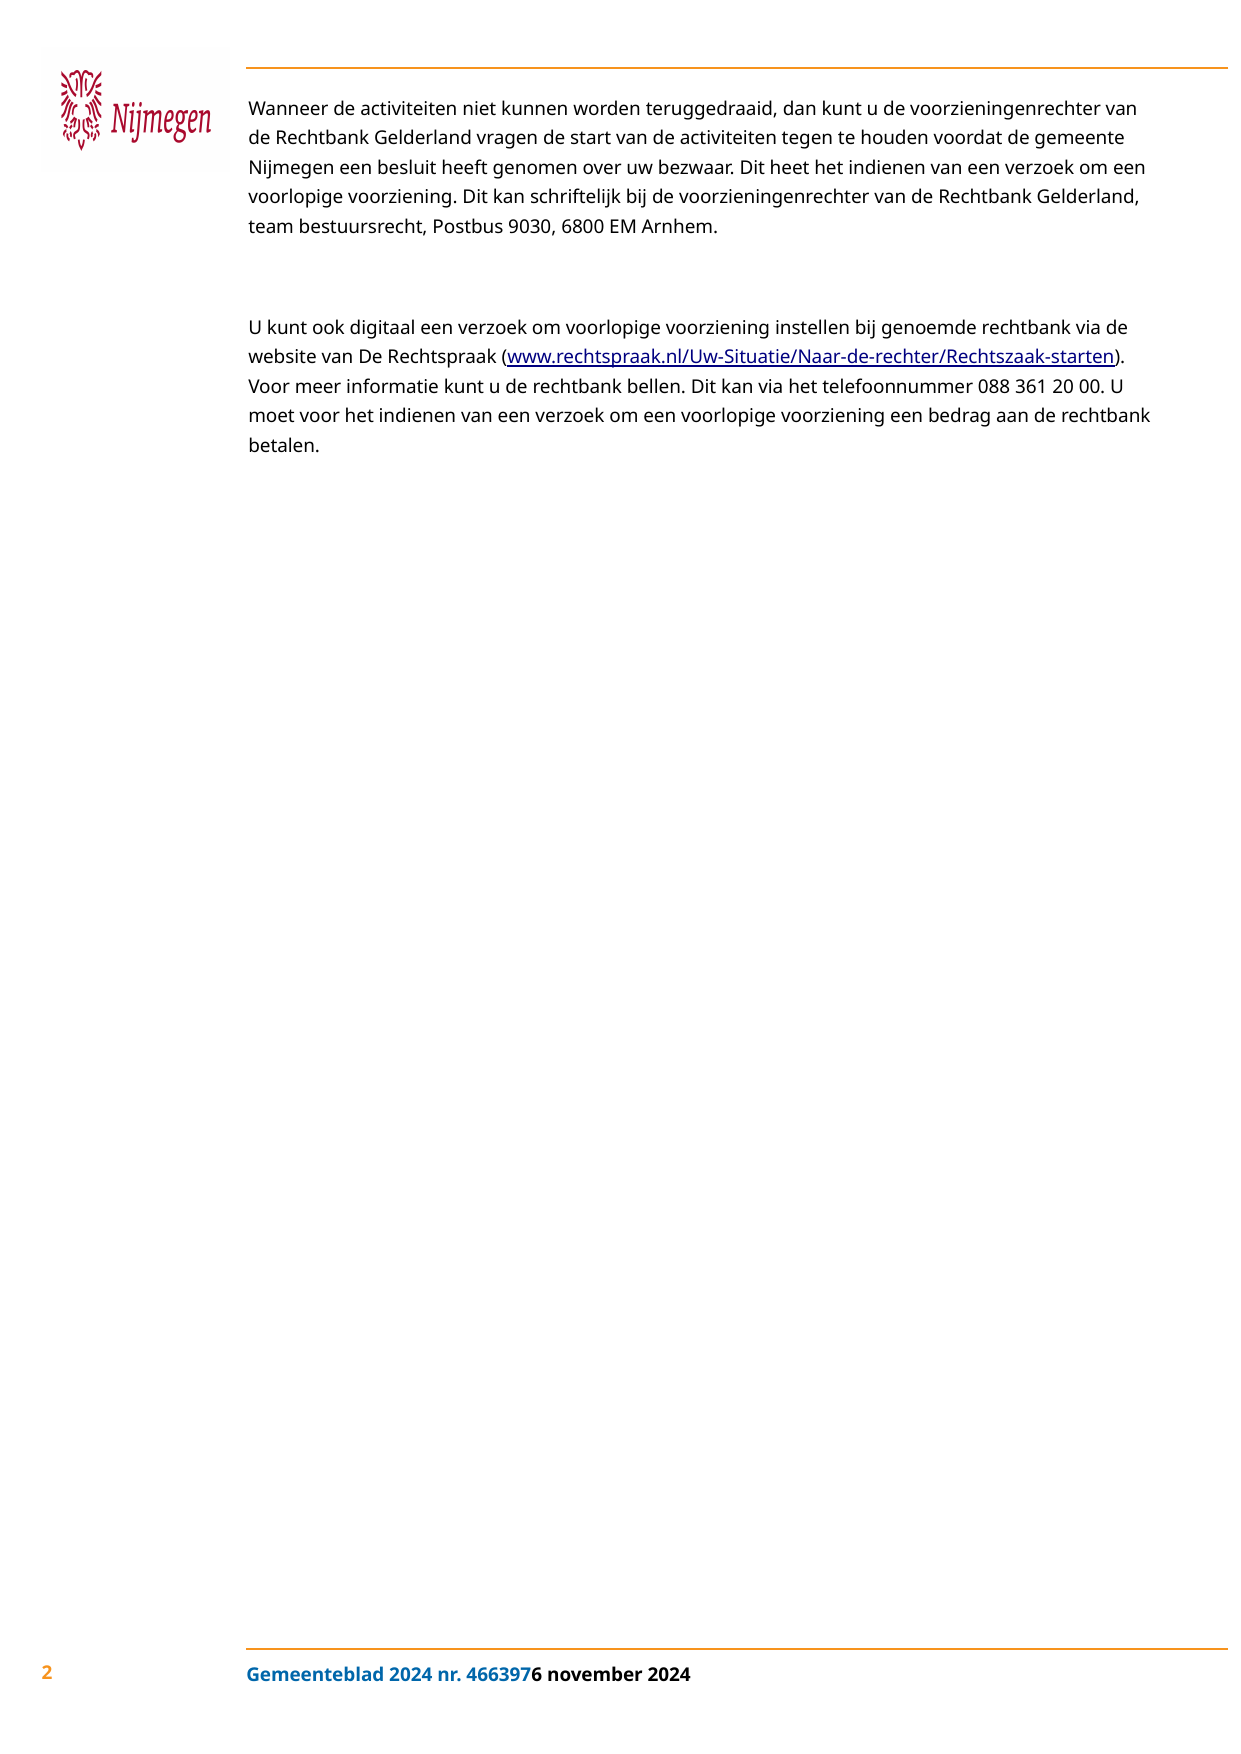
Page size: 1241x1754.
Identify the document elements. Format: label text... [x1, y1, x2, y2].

text Wanneer de activiteiten niet kunnen worden teruggedraaid, dan kunt u de voorzieningenrechter van de Rechtbank Gelderland vragen de start van de activiteiten tegen te houden voordat de gemeente Nijmegen een besluit heeft genomen over uw bezwaar. Dit heet het indienen van een verzoek om een voorlopige voorziening. Dit kan schriftelijk bij de voorzieningenrechter van de Rechtbank Gelderland, team bestuursrecht, Postbus 9030, 6800 EM Arnhem. [248, 95, 1152, 239]
text U kunt ook digitaal een verzoek om voorlopige voorziening instellen bij genoemde rechtbank via de website van De Rechtspraak (www.rechtspraak.nl/Uw-Situatie/Naar-de-rechter/Rechtszaak-starten). Voor meer informatie kunt u de rechtbank bellen. Dit kan via het telefoonnummer 088 361 20 00. U moet voor het indienen van een verzoek om een voorlopige voorziening een bedrag aan de rechtbank betalen. [248, 314, 1152, 458]
picture [41, 47, 231, 172]
